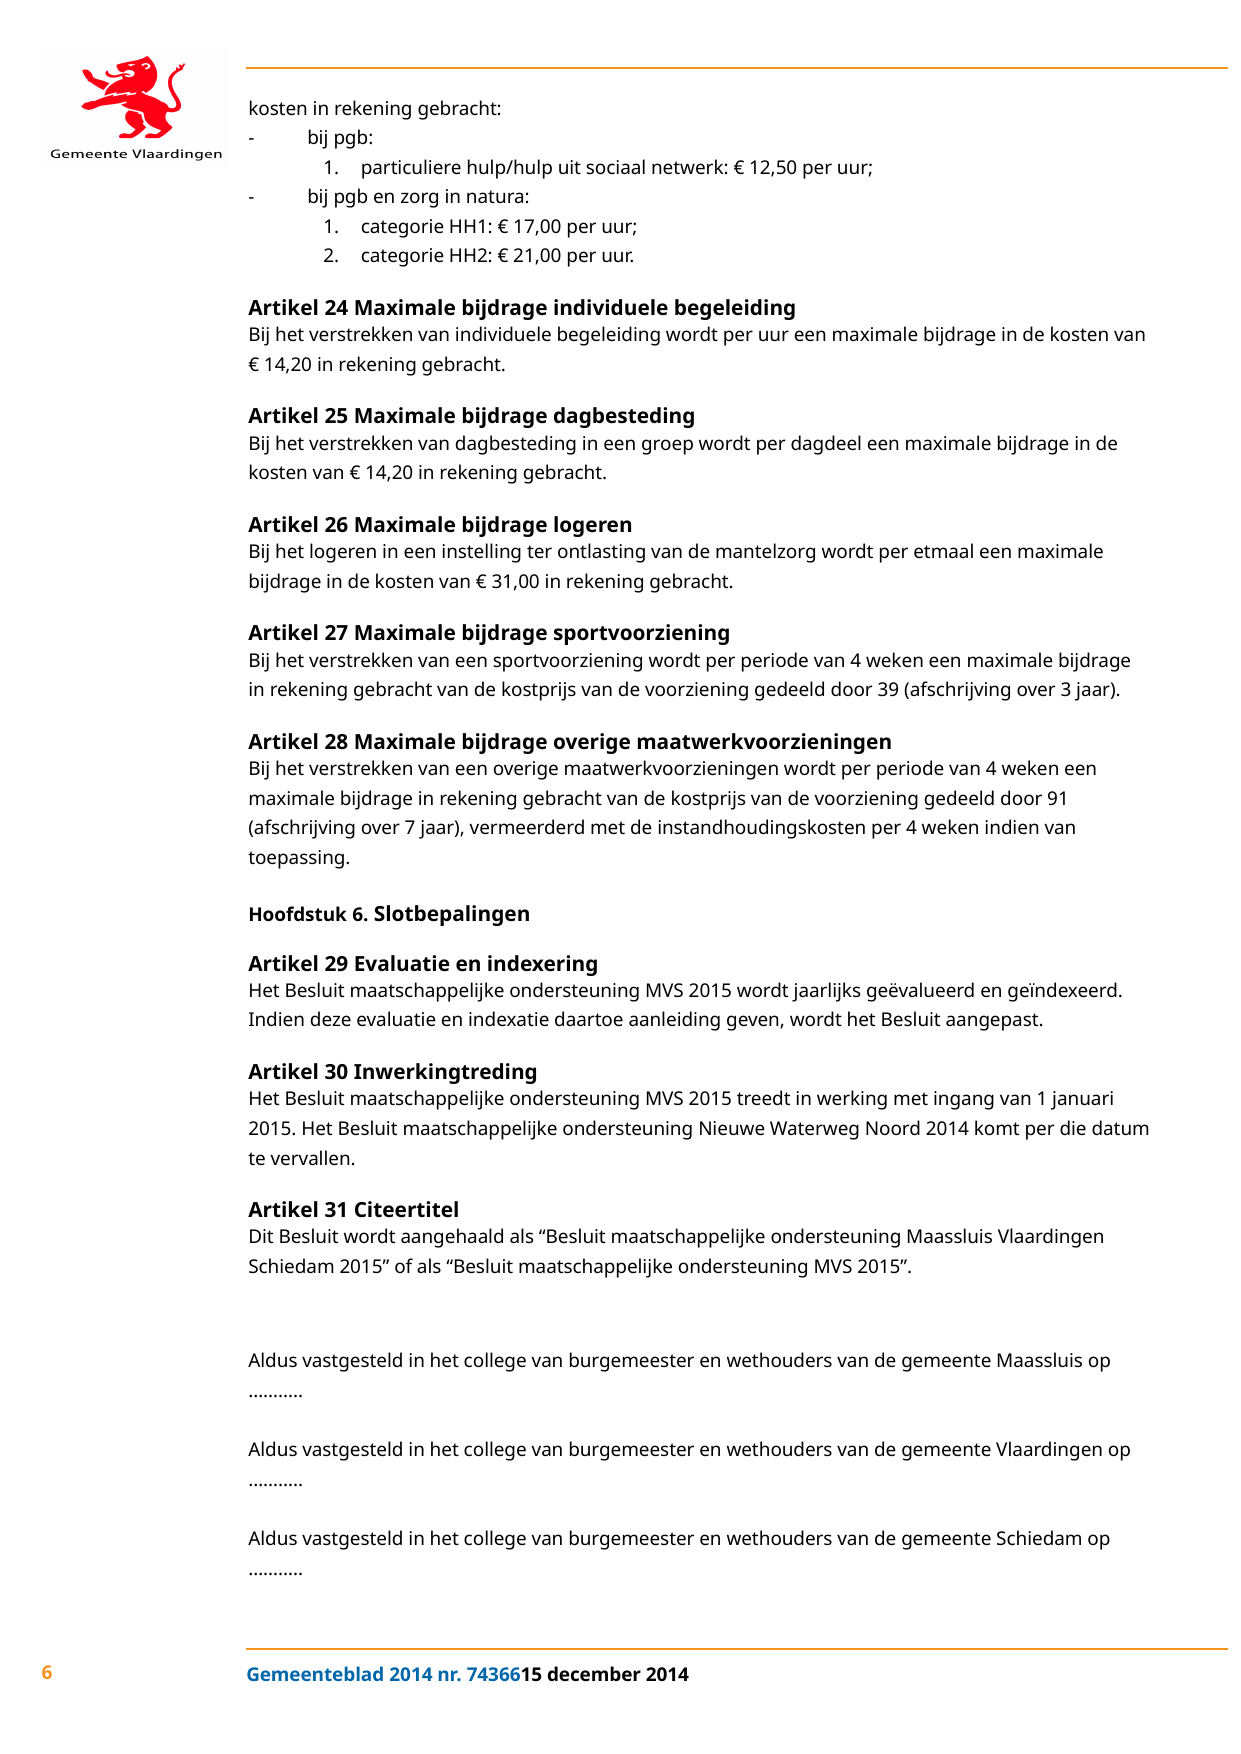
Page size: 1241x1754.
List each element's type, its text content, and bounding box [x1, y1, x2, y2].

text Bij het verstrekken van een sportvoorziening wordt per periode van 4 weken een maximale bijdrage in rekening gebracht van de kostprijs van de voorziening gedeeld door 39 (afschrijving over 3 jaar). [248, 647, 1152, 702]
text Artikel 25 Maximale bijdrage dagbesteding [248, 402, 1152, 430]
text Artikel 26 Maximale bijdrage logeren [248, 510, 1152, 538]
text Artikel 31 Citeertitel [248, 1195, 1152, 1223]
text Dit Besluit wordt aangehaald als “Besluit maatschappelijke ondersteuning Maassluis Vlaardingen Schiedam 2015” of als “Besluit maatschappelijke ondersteuning MVS 2015”. [248, 1223, 1152, 1279]
list particuliere hulp/hulp uit sociaal netwerk: € 12,50 per uur; [323, 154, 1152, 180]
list bij pgb en zorg in natura: [248, 183, 1152, 209]
text Het Besluit maatschappelijke ondersteuning MVS 2015 wordt jaarlijks geëvalueerd en geïndexeerd. Indien deze evaluatie en indexatie daartoe aanleiding geven, wordt het Besluit aangepast. [248, 977, 1152, 1032]
text Hoofdstuk 6. Slotbepalingen [248, 899, 1152, 928]
text Artikel 24 Maximale bijdrage individuele begeleiding [248, 293, 1152, 322]
text Artikel 28 Maximale bijdrage overige maatwerkvoorzieningen [248, 727, 1152, 755]
text Aldus vastgesteld in het college van burgemeester en wethouders van de gemeente Maassluis op ……….. [248, 1348, 1152, 1403]
list categorie HH1: € 17,00 per uur; [323, 213, 1152, 239]
text Aldus vastgesteld in het college van burgemeester en wethouders van de gemeente Schiedam op ……….. [248, 1525, 1152, 1581]
text Bij het verstrekken van een overige maatwerkvoorzieningen wordt per periode van 4 weken een maximale bijdrage in rekening gebracht van de kostprijs van de voorziening gedeeld door 91 (afschrijving over 7 jaar), vermeerderd met de instandhoudingskosten per 4 weken indien van toepassing. [248, 755, 1152, 870]
list bij pgb: [248, 124, 1152, 150]
text Artikel 27 Maximale bijdrage sportvoorziening [248, 618, 1152, 647]
text Bij het verstrekken van individuele begeleiding wordt per uur een maximale bijdrage in de kosten van € 14,20 in rekening gebracht. [248, 322, 1152, 377]
list categorie HH2: € 21,00 per uur. [323, 243, 1152, 268]
text Het Besluit maatschappelijke ondersteuning MVS 2015 treedt in werking met ingang van 1 januari 2015. Het Besluit maatschappelijke ondersteuning Nieuwe Waterweg Noord 2014 komt per die datum te vervallen. [248, 1086, 1152, 1170]
text kosten in rekening gebracht: [248, 95, 1152, 121]
picture [41, 47, 231, 172]
text Aldus vastgesteld in het college van burgemeester en wethouders van de gemeente Vlaardingen op ……….. [248, 1436, 1152, 1492]
text Bij het logeren in een instelling ter ontlasting van de mantelzorg wordt per etmaal een maximale bijdrage in de kosten van € 31,00 in rekening gebracht. [248, 538, 1152, 594]
text Artikel 29 Evaluatie en indexering [248, 949, 1152, 977]
text Bij het verstrekken van dagbesteding in een groep wordt per dagdeel een maximale bijdrage in de kosten van € 14,20 in rekening gebracht. [248, 430, 1152, 485]
text Artikel 30 Inwerkingtreding [248, 1057, 1152, 1086]
